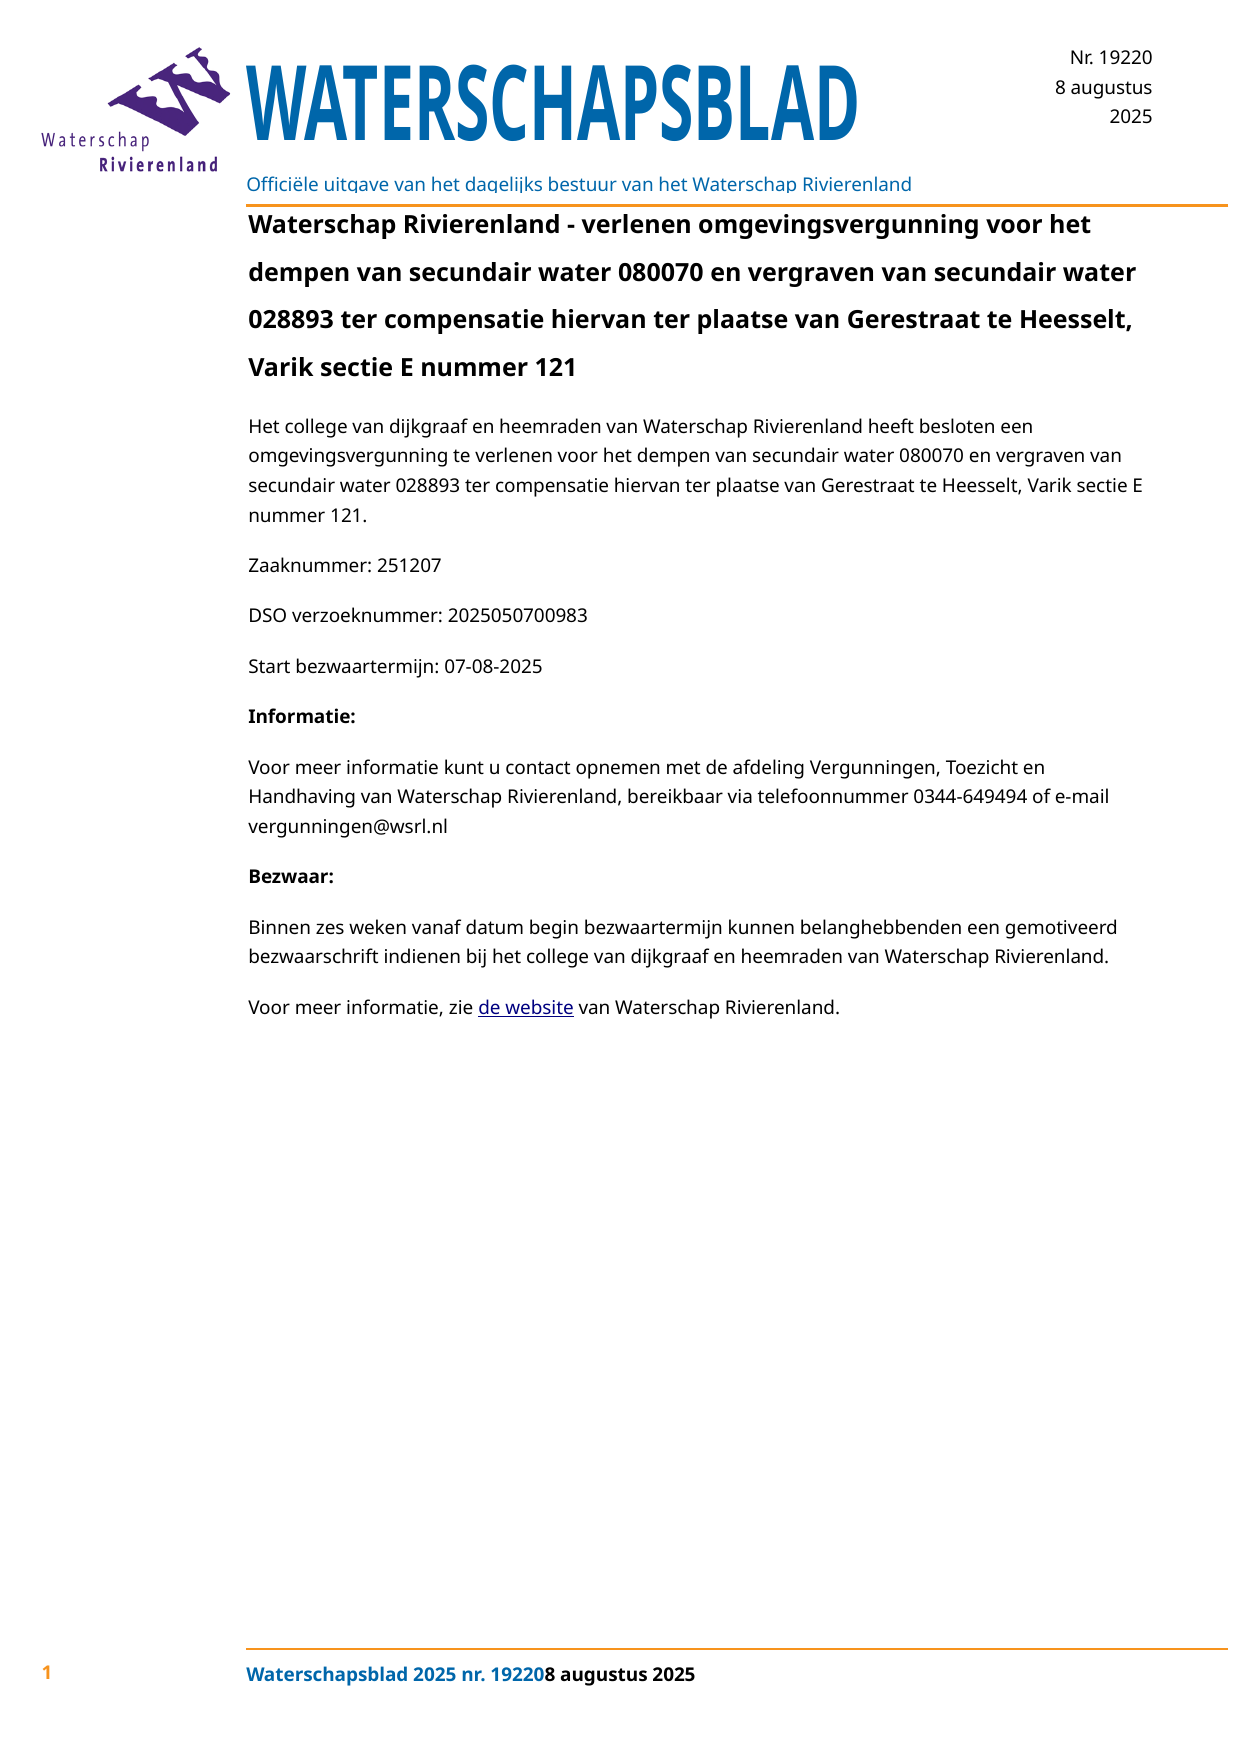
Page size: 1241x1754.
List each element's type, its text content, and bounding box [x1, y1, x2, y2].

text Informatie: [248, 703, 1152, 729]
text Waterschap Rivierenland - verlenen omgevingsvergunning voor het dempen van secundair water 080070 en vergraven van secundair water 028893 ter compensatie hiervan ter plaatse van Gerestraat te Heesselt, Varik sectie E nummer 121 [248, 207, 1152, 384]
text Voor meer informatie, zie de website van Waterschap Rivierenland. [248, 994, 1152, 1020]
text Voor meer informatie kunt u contact opnemen met de afdeling Vergunningen, Toezicht en Handhaving van Waterschap Rivierenland, bereikbaar via telefoonnummer 0344-649494 of e-mail vergunningen@wsrl.nl [248, 754, 1152, 839]
text Binnen zes weken vanaf datum begin bezwaartermijn kunnen belanghebbenden een gemotiveerd bezwaarschrift indienen bij het college van dijkgraaf en heemraden van Waterschap Rivierenland. [248, 914, 1152, 969]
text Bezwaar: [248, 863, 1152, 889]
text DSO verzoeknummer: 2025050700983 [248, 603, 1152, 628]
text Het college van dijkgraaf en heemraden van Waterschap Rivierenland heeft besloten een omgevingsvergunning te verlenen voor het dempen van secundair water 080070 en vergraven van secundair water 028893 ter compensatie hiervan ter plaatse van Gerestraat te Heesselt, Varik sectie E nummer 121. [248, 413, 1152, 528]
text Zaaknummer: 251207 [248, 552, 1152, 578]
text Start bezwaartermijn: 07-08-2025 [248, 653, 1152, 679]
picture [41, 47, 231, 172]
